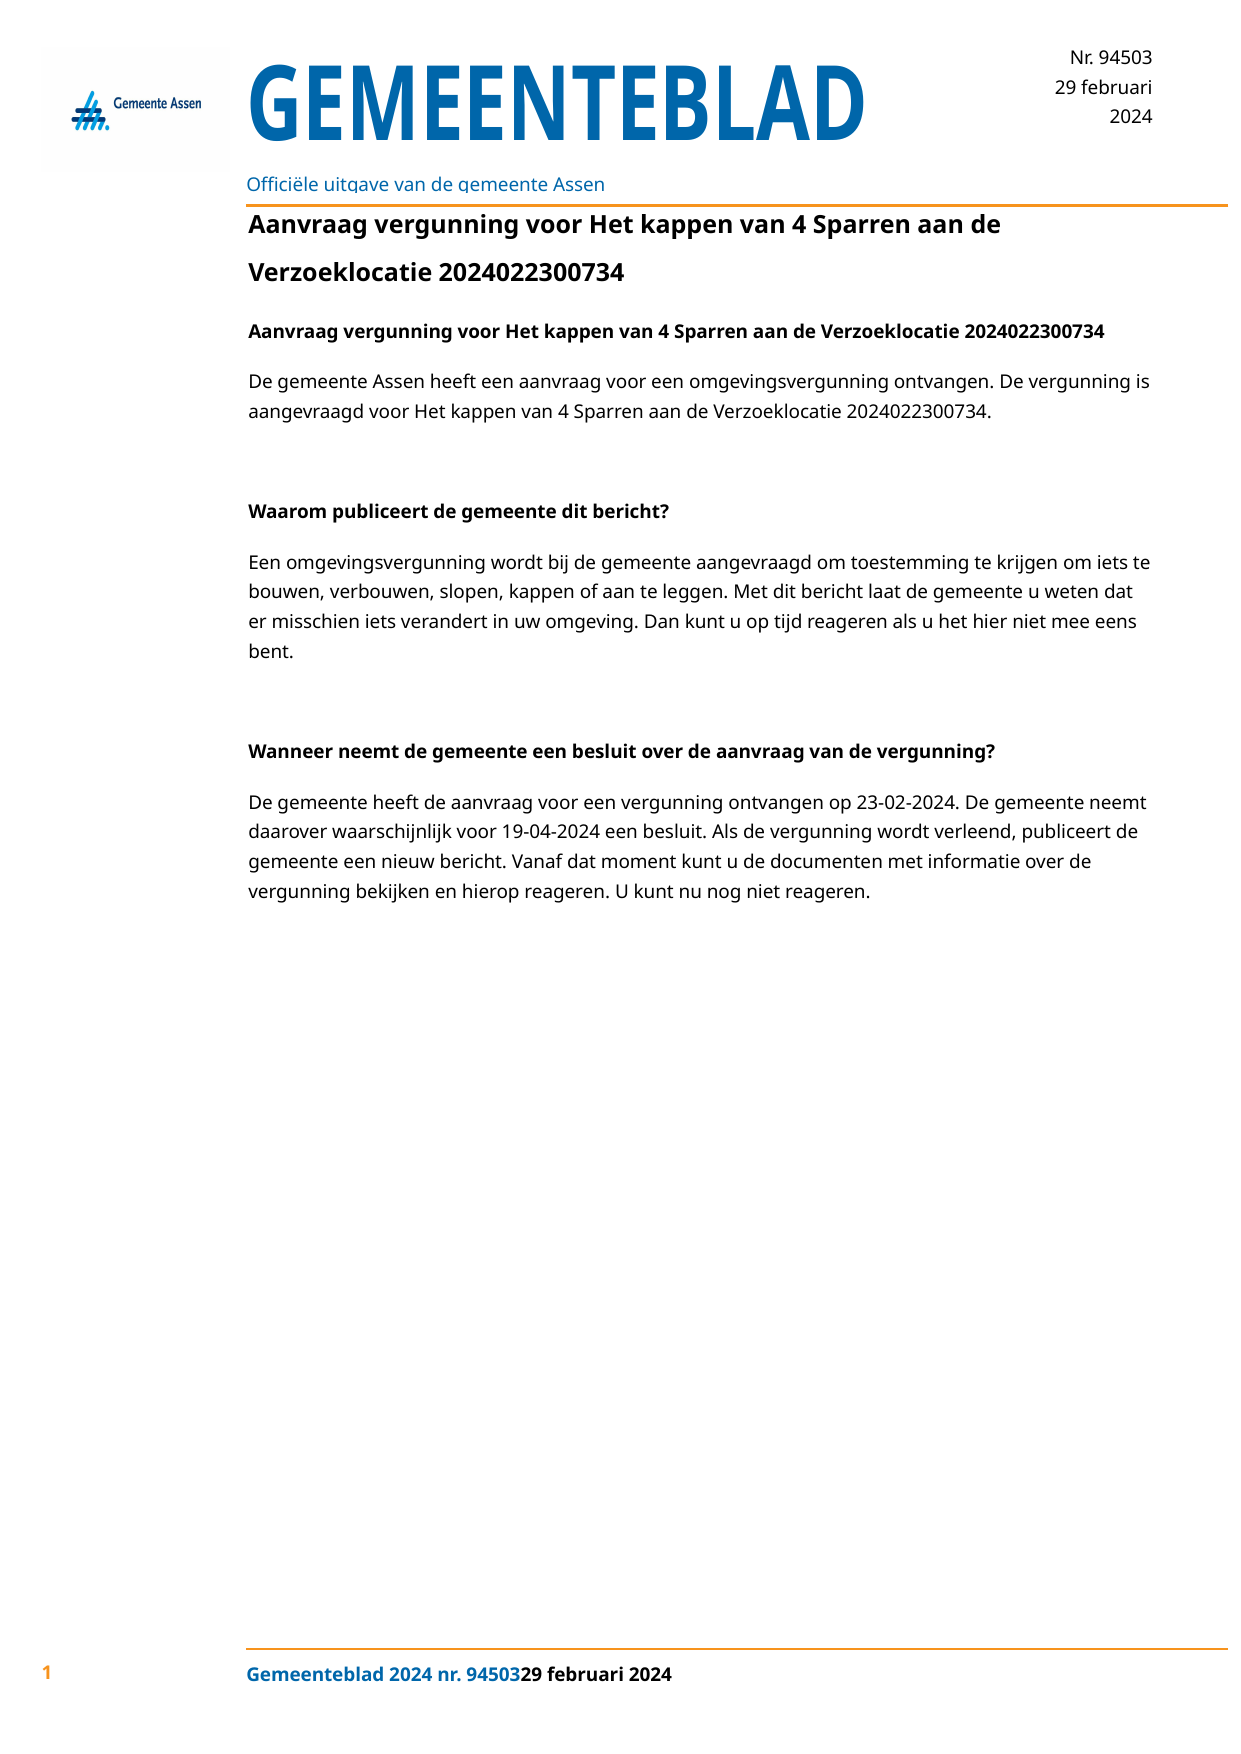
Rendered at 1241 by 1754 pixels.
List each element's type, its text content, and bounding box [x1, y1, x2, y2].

text De gemeente heeft de aanvraag voor een vergunning ontvangen op 23-02-2024. De gemeente neemt daarover waarschijnlijk voor 19-04-2024 een besluit. Als de vergunning wordt verleend, publiceert de gemeente een nieuw bericht. Vanaf dat moment kunt u de documenten met informatie over de vergunning bekijken en hierop reageren. U kunt nu nog niet reageren. [248, 789, 1152, 904]
text Waarom publiceert de gemeente dit bericht? [248, 499, 1152, 524]
text Aanvraag vergunning voor Het kappen van 4 Sparren aan de Verzoeklocatie 2024022300734 [248, 207, 1152, 288]
text Aanvraag vergunning voor Het kappen van 4 Sparren aan de Verzoeklocatie 2024022300734 [248, 318, 1152, 344]
text De gemeente Assen heeft een aanvraag voor een omgevingsvergunning ontvangen. De vergunning is aangevraagd voor Het kappen van 4 Sparren aan de Verzoeklocatie 2024022300734. [248, 368, 1152, 424]
picture [41, 47, 231, 172]
text Een omgevingsvergunning wordt bij de gemeente aangevraagd om toestemming te krijgen om iets te bouwen, verbouwen, slopen, kappen of aan te leggen. Met dit bericht laat de gemeente u weten dat er misschien iets verandert in uw omgeving. Dan kunt u op tijd reageren als u het hier niet mee eens bent. [248, 549, 1152, 664]
text Wanneer neemt de gemeente een besluit over de aanvraag van de vergunning? [248, 739, 1152, 764]
